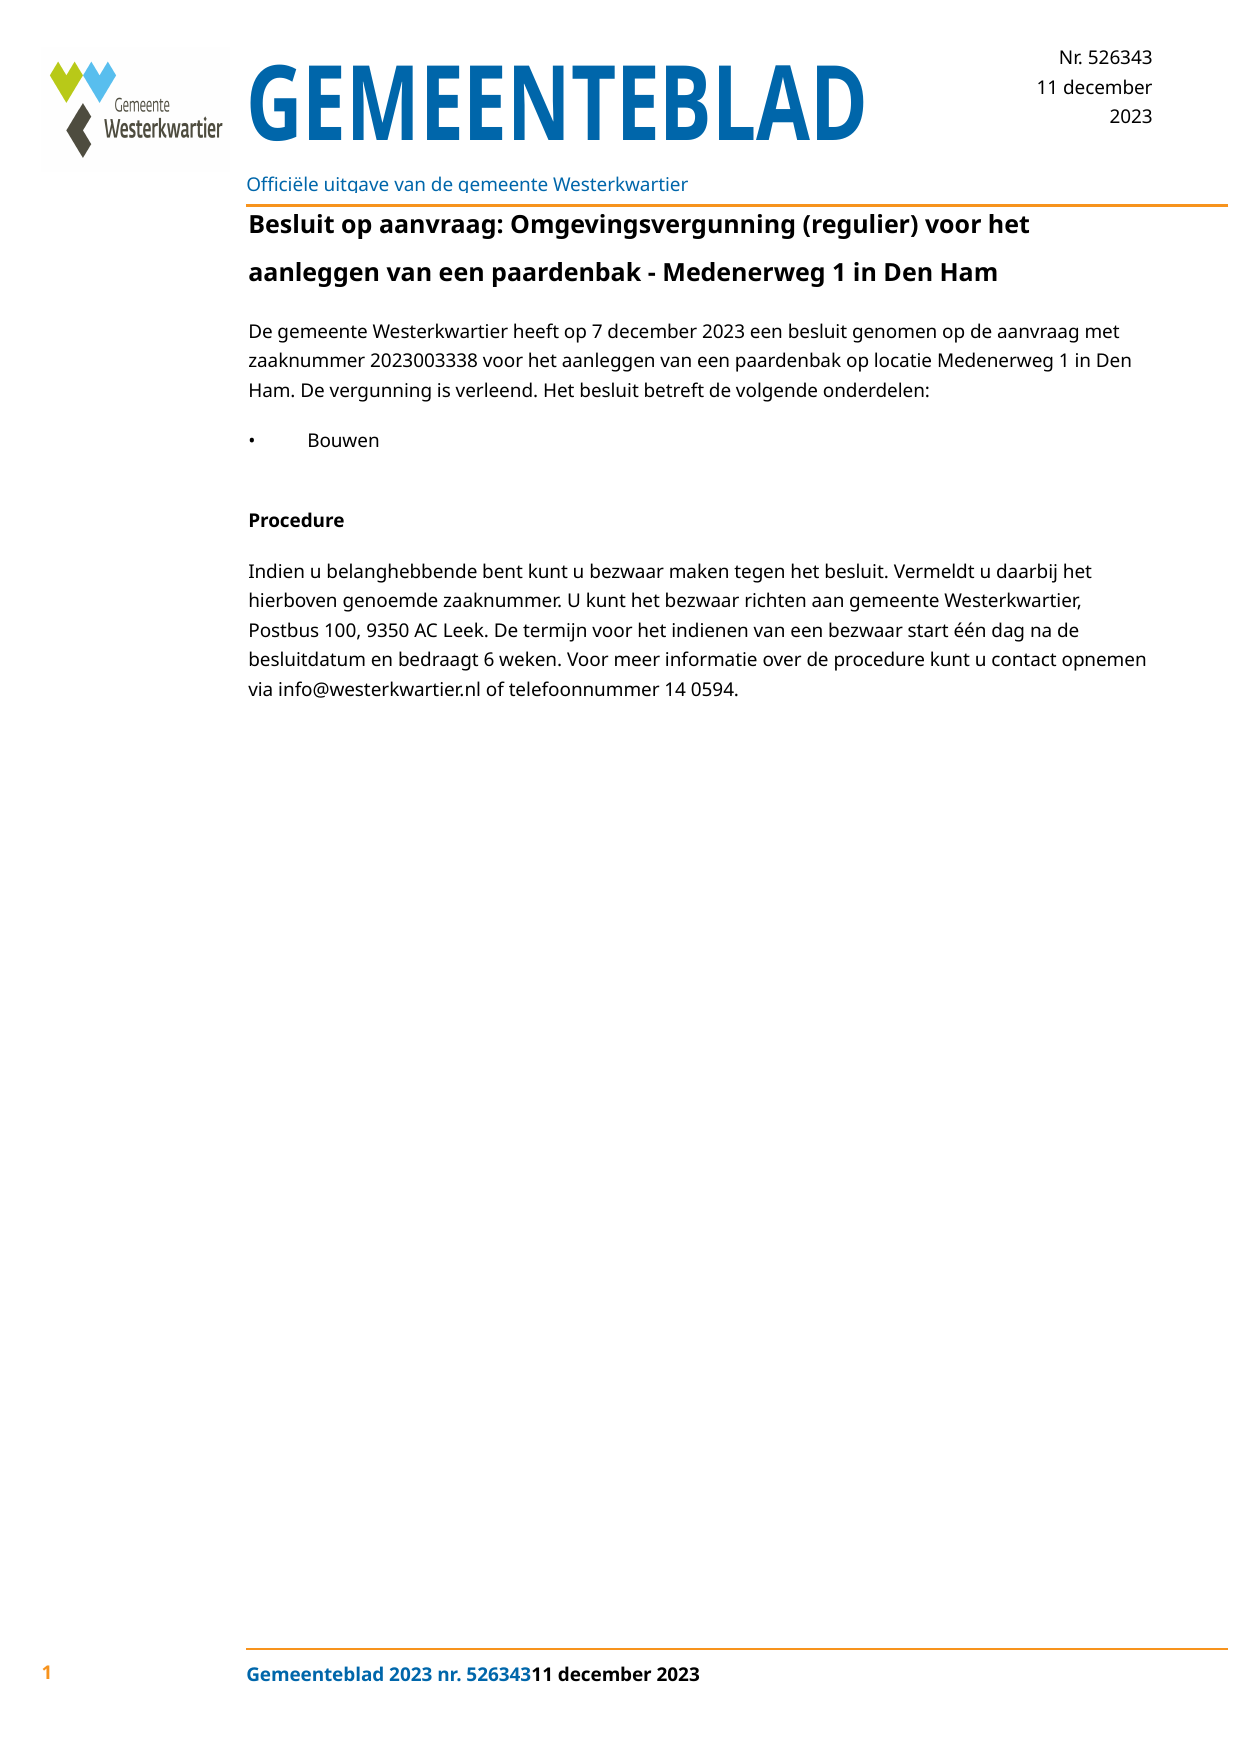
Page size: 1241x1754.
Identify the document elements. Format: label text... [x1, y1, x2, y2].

list Bouwen [248, 427, 1152, 453]
text Indien u belanghebbende bent kunt u bezwaar maken tegen het besluit. Vermeldt u daarbij het hierboven genoemde zaaknummer. U kunt het bezwaar richten aan gemeente Westerkwartier, Postbus 100, 9350 AC Leek. De termijn voor het indienen van een bezwaar start één dag na de besluitdatum en bedraagt 6 weken. Voor meer informatie over de procedure kunt u contact opnemen via info@westerkwartier.nl of telefoonnummer 14 0594. [248, 558, 1152, 702]
text Besluit op aanvraag: Omgevingsvergunning (regulier) voor het aanleggen van een paardenbak - Medenerweg 1 in Den Ham [248, 207, 1152, 288]
picture [41, 47, 231, 172]
text Procedure [248, 507, 1152, 533]
text De gemeente Westerkwartier heeft op 7 december 2023 een besluit genomen op de aanvraag met zaaknummer 2023003338 voor het aanleggen van een paardenbak op locatie Medenerweg 1 in Den Ham. De vergunning is verleend. Het besluit betreft de volgende onderdelen: [248, 318, 1152, 403]
